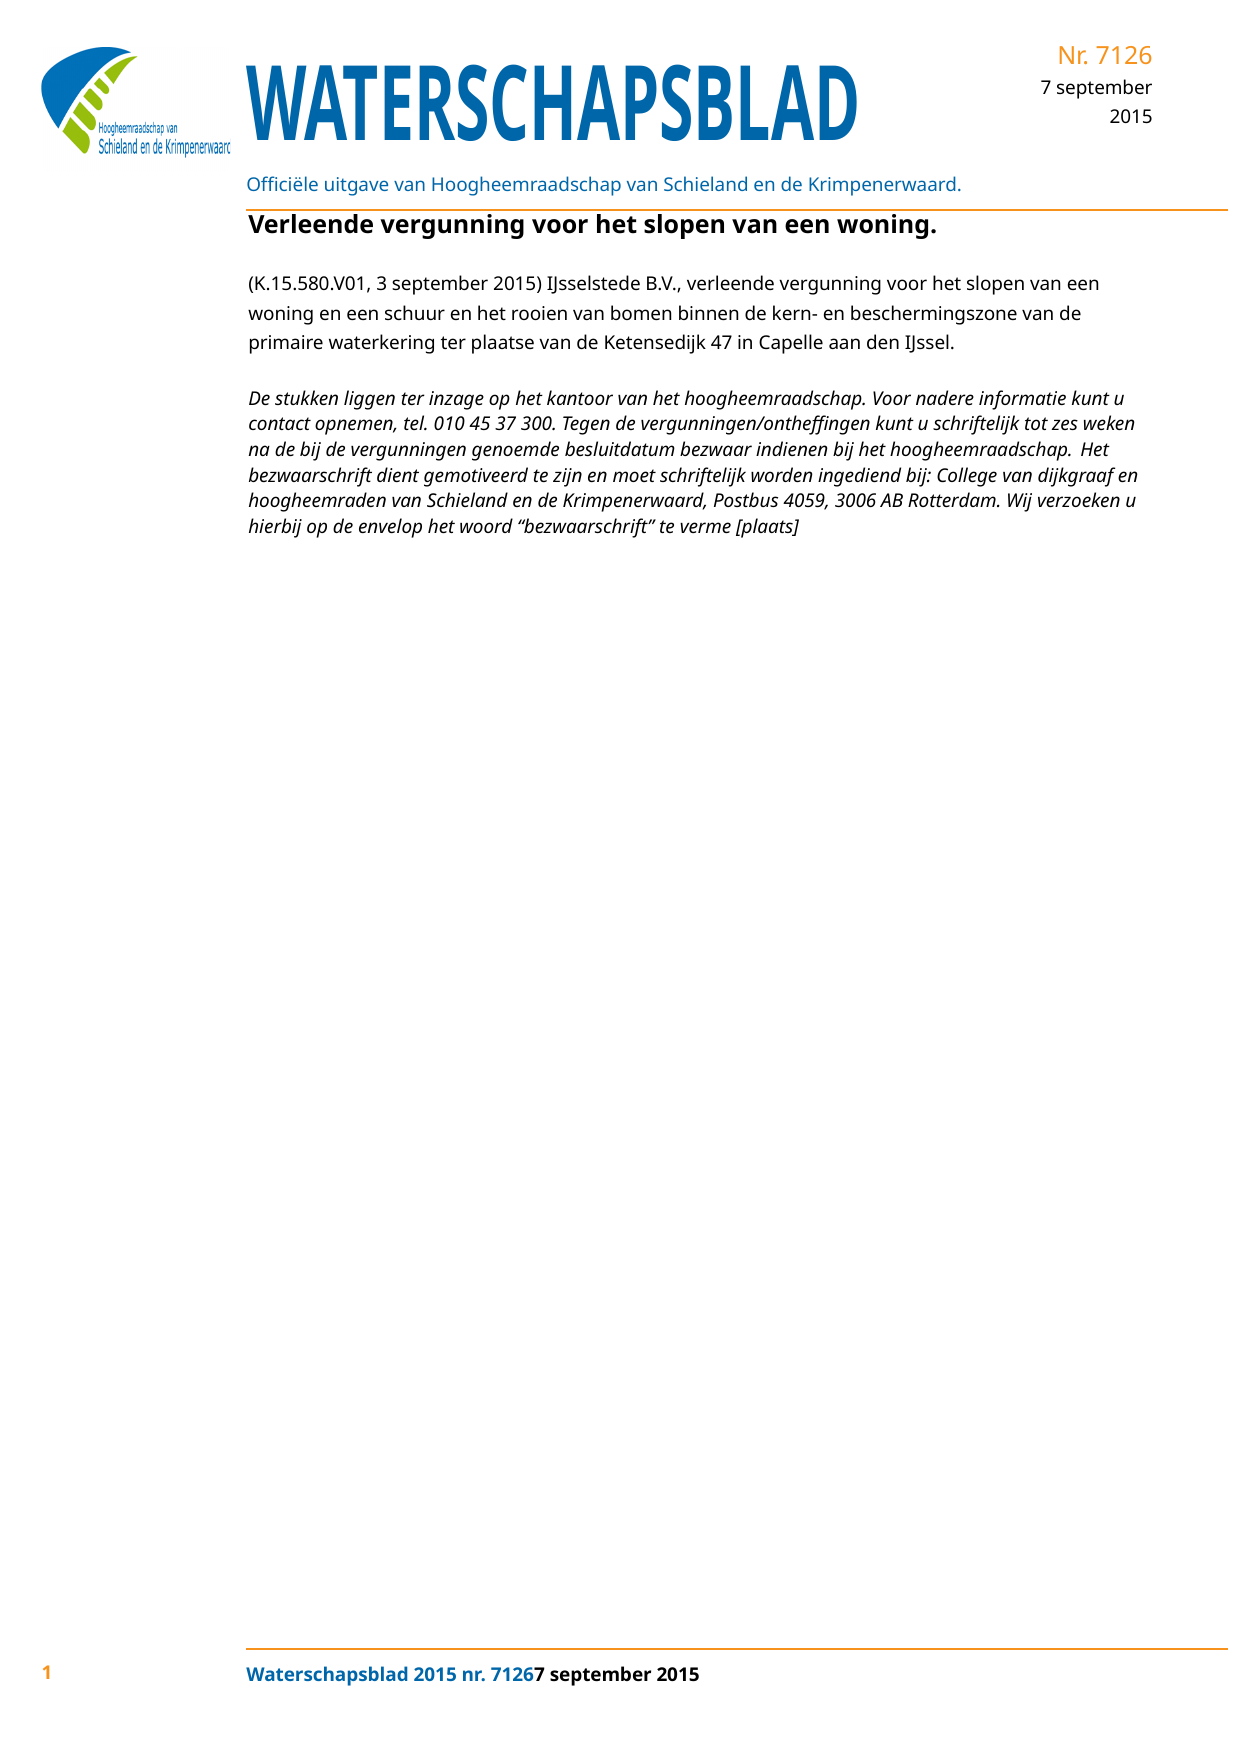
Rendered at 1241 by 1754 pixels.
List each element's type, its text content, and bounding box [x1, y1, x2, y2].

text De stukken liggen ter inzage op het kantoor van het hoogheemraadschap. Voor nadere informatie kunt u contact opnemen, tel. 010 45 37 300. Tegen de vergunningen/ontheffingen kunt u schriftelijk tot zes weken na de bij de vergunningen genoemde besluitdatum bezwaar indienen bij het hoogheemraadschap. Het bezwaarschrift dient gemotiveerd te zijn en moet schriftelijk worden ingediend bij: College van dijkgraaf en hoogheemraden van Schieland en de Krimpenerwaard, Postbus 4059, 3006 AB Rotterdam. Wij verzoeken u hierbij op de envelop het woord “bezwaarschrift” te verme [plaats] [248, 385, 1152, 539]
text Verleende vergunning voor het slopen van een woning. [248, 211, 1152, 241]
text (K.15.580.V01, 3 september 2015) IJsselstede B.V., verleende vergunning voor het slopen van een woning en een schuur en het rooien van bomen binnen de kern- en beschermingszone van de primaire waterkering ter plaatse van de Ketensedijk 47 in Capelle aan den IJssel. [248, 270, 1152, 355]
picture [41, 47, 231, 172]
